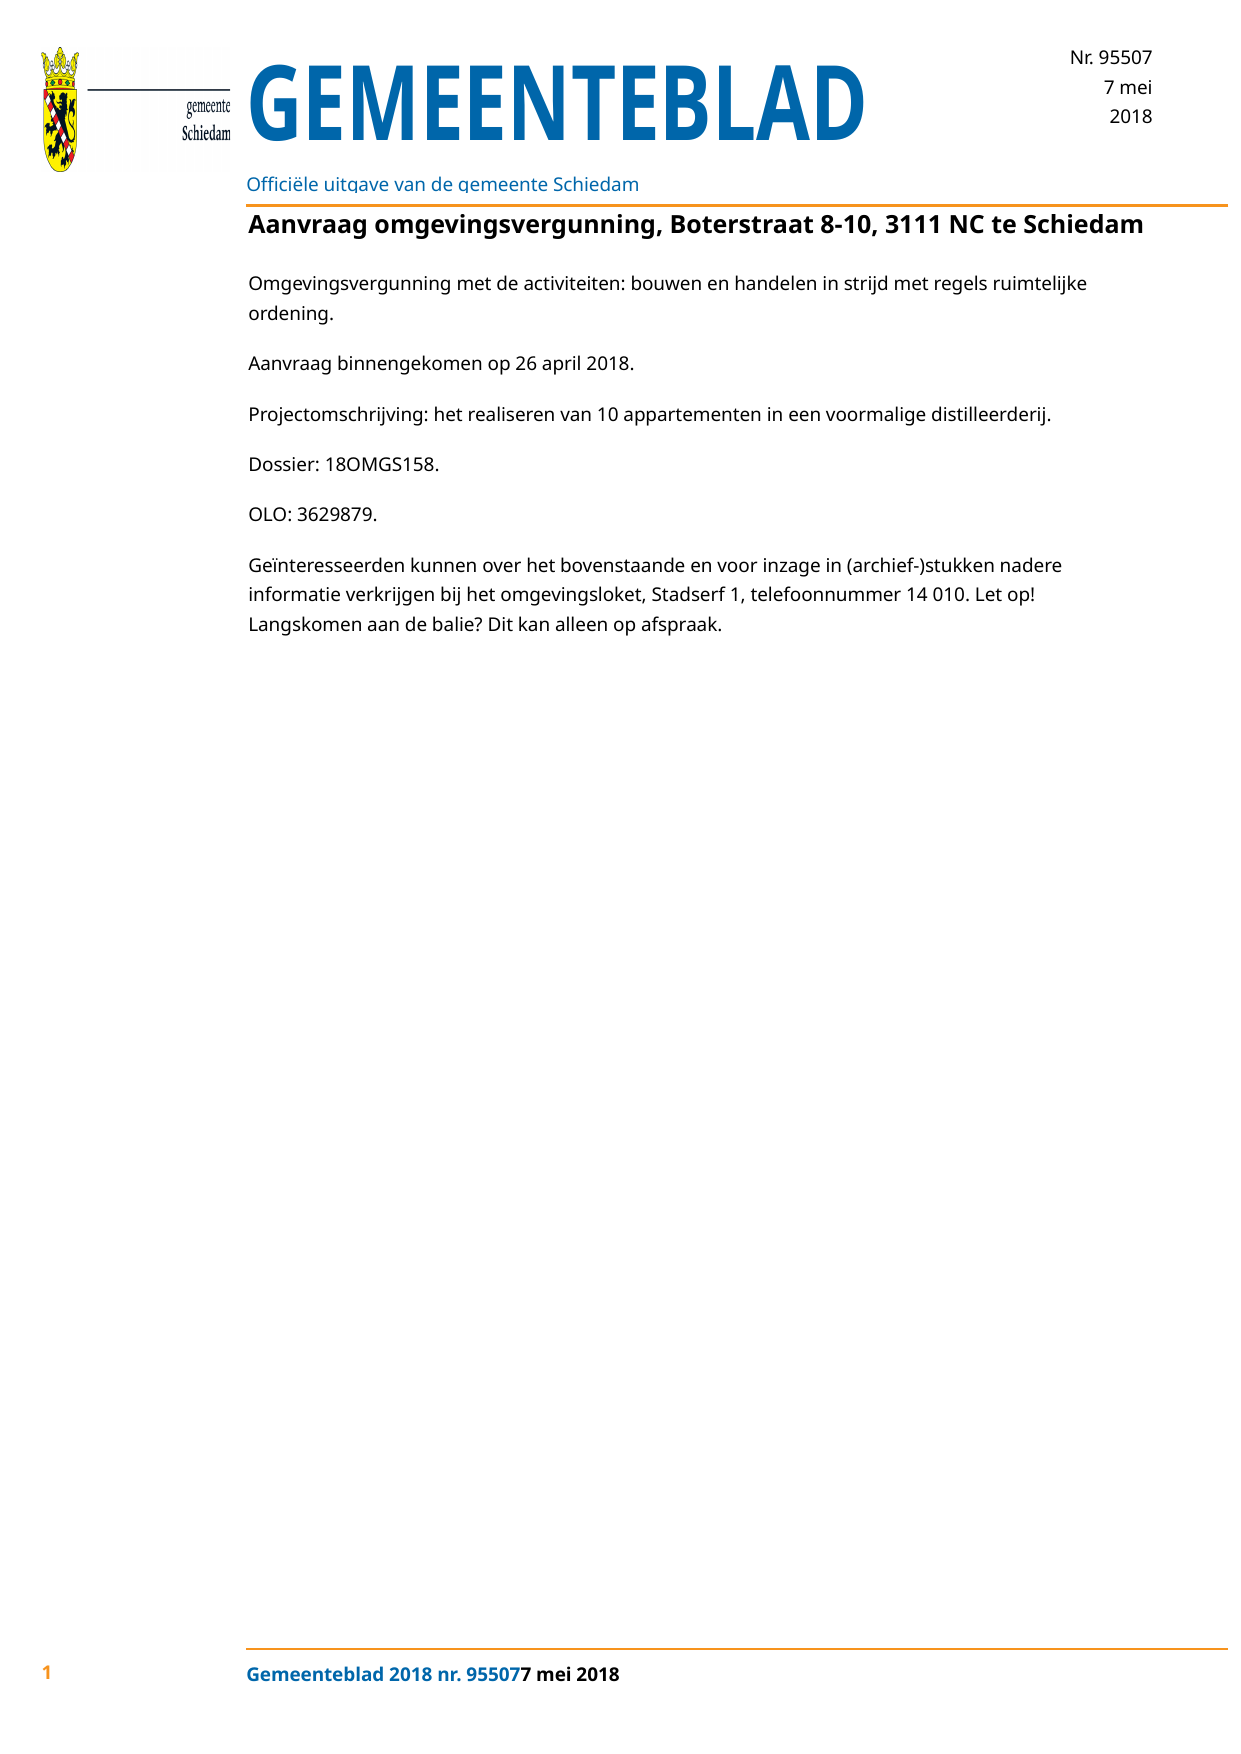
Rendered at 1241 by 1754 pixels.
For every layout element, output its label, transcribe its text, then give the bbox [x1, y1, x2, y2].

text Aanvraag binnengekomen op 26 april 2018. [248, 350, 1152, 376]
text Aanvraag omgevingsvergunning, Boterstraat 8-10, 3111 NC te Schiedam [248, 207, 1152, 241]
text Omgevingsvergunning met de activiteiten: bouwen en handelen in strijd met regels ruimtelijke ordening. [248, 270, 1152, 326]
text Dossier: 18OMGS158. [248, 451, 1152, 477]
text Geïnteresseerden kunnen over het bovenstaande en voor inzage in (archief-)stukken nadere informatie verkrijgen bij het omgevingsloket, Stadserf 1, telefoonnummer 14 010. Let op! Langskomen aan de balie? Dit kan alleen op afspraak. [248, 552, 1152, 637]
picture [41, 47, 231, 172]
text Projectomschrijving: het realiseren van 10 appartementen in een voormalige distilleerderij. [248, 401, 1152, 426]
text OLO: 3629879. [248, 502, 1152, 527]
